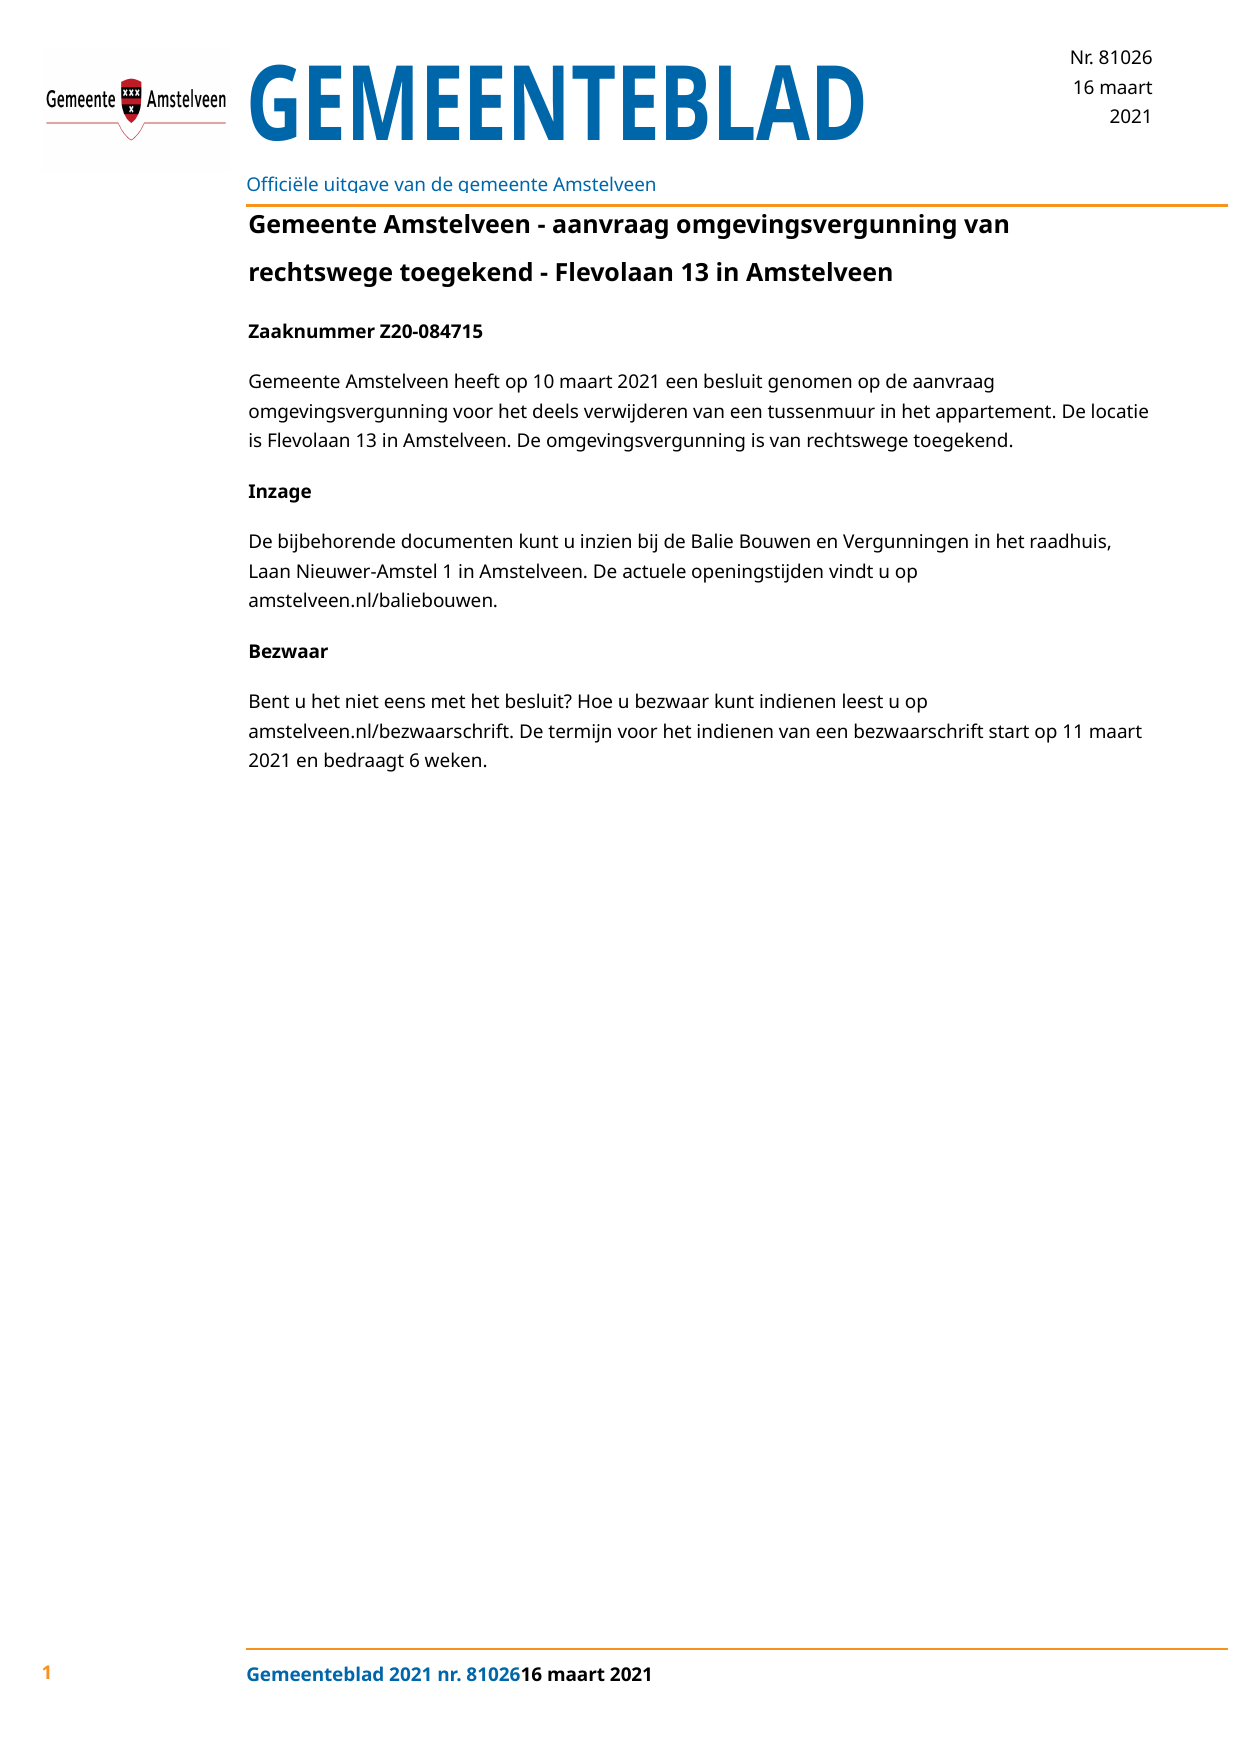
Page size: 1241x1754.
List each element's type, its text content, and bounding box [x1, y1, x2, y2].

text Bezwaar [248, 638, 1152, 664]
text Gemeente Amstelveen heeft op 10 maart 2021 een besluit genomen op de aanvraag omgevingsvergunning voor het deels verwijderen van een tussenmuur in het appartement. De locatie is Flevolaan 13 in Amstelveen. De omgevingsvergunning is van rechtswege toegekend. [248, 368, 1152, 453]
picture [41, 47, 231, 172]
text Inzage [248, 478, 1152, 504]
text De bijbehorende documenten kunt u inzien bij de Balie Bouwen en Vergunningen in het raadhuis, Laan Nieuwer-Amstel 1 in Amstelveen. De actuele openingstijden vindt u op amstelveen.nl/baliebouwen. [248, 528, 1152, 613]
text Gemeente Amstelveen - aanvraag omgevingsvergunning van rechtswege toegekend - Flevolaan 13 in Amstelveen [248, 207, 1152, 288]
text Zaaknummer Z20-084715 [248, 318, 1152, 344]
text Bent u het niet eens met het besluit? Hoe u bezwaar kunt indienen leest u op amstelveen.nl/bezwaarschrift. De termijn voor het indienen van een bezwaarschrift start op 11 maart 2021 en bedraagt 6 weken. [248, 688, 1152, 773]
